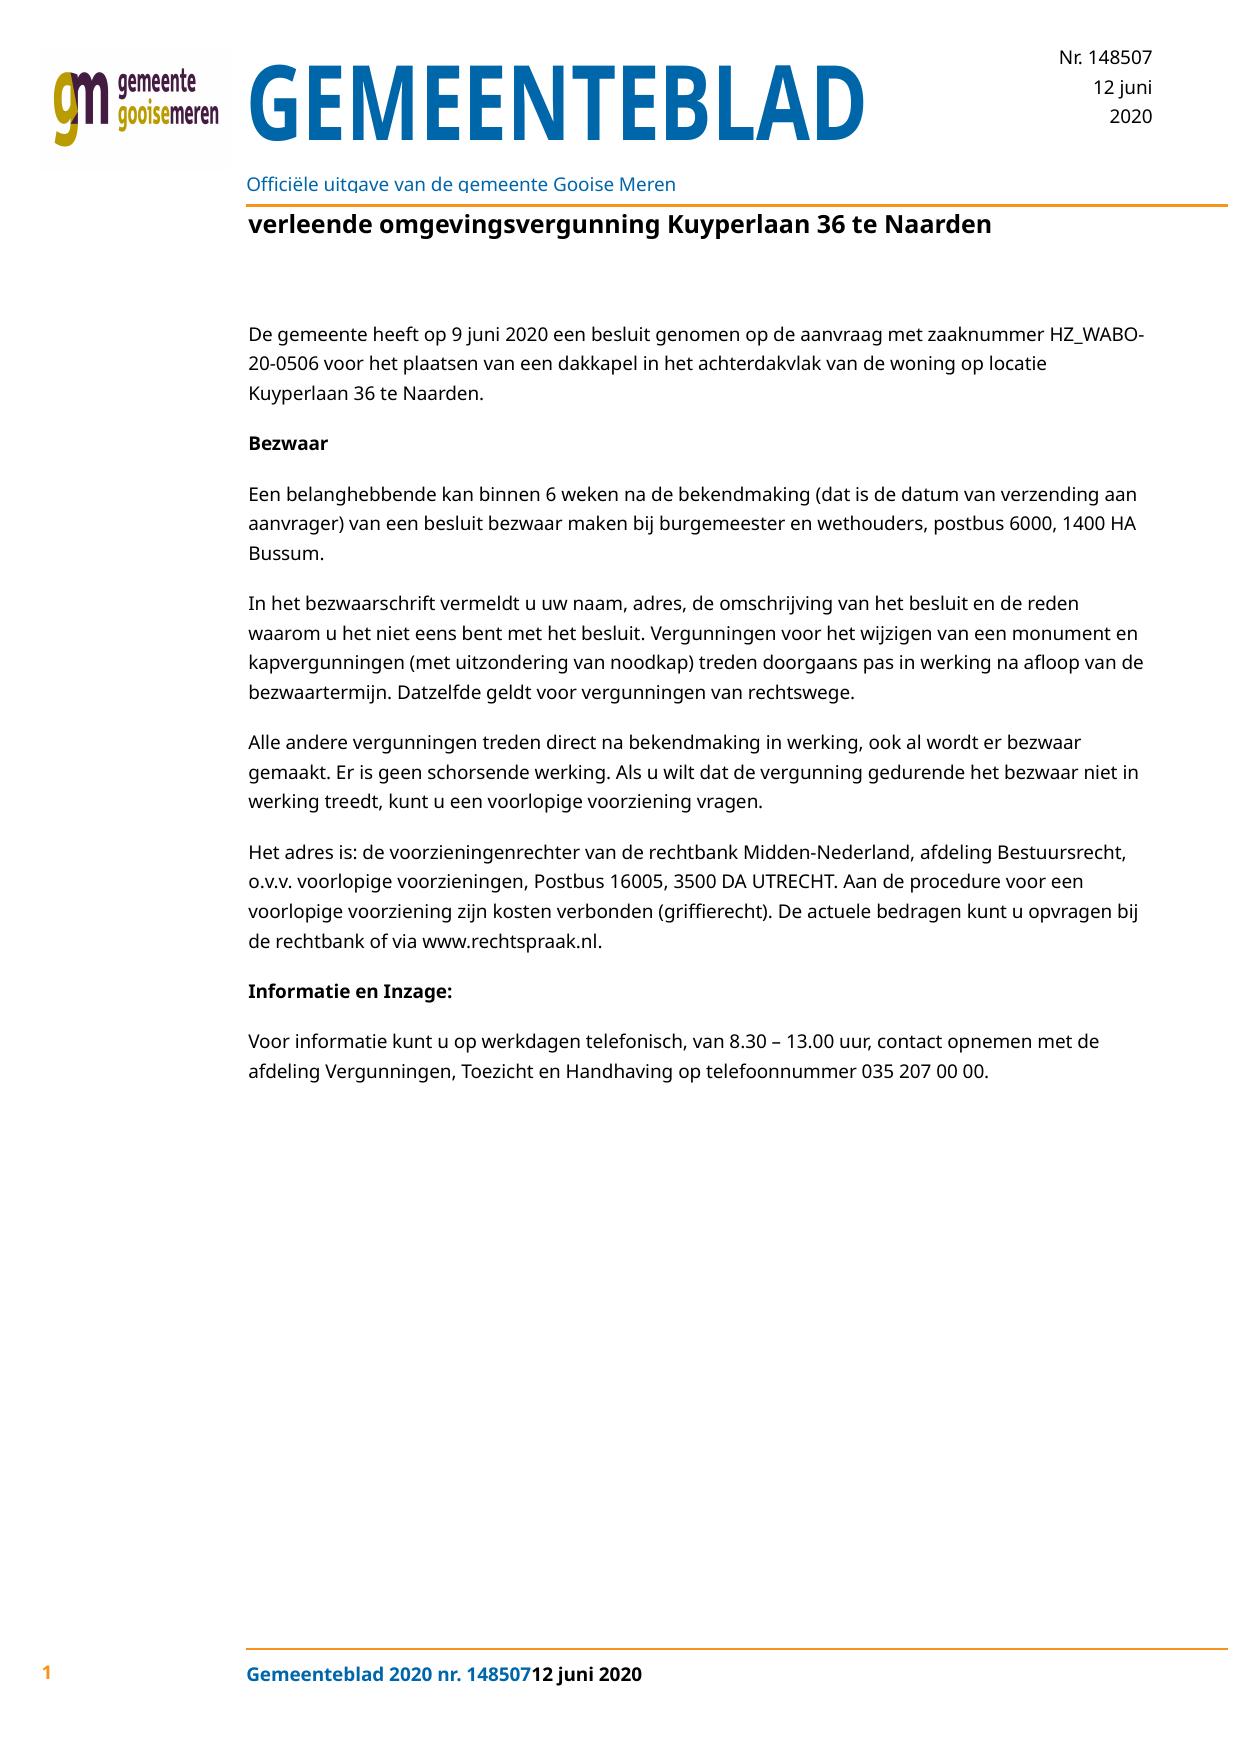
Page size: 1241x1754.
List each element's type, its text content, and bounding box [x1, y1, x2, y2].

text verleende omgevingsvergunning Kuyperlaan 36 te Naarden [248, 207, 1152, 241]
text Voor informatie kunt u op werkdagen telefonisch, van 8.30 – 13.00 uur, contact opnemen met de afdeling Vergunningen, Toezicht en Handhaving op telefoonnummer 035 207 00 00. [248, 1029, 1152, 1084]
text Alle andere vergunningen treden direct na bekendmaking in werking, ook al wordt er bezwaar gemaakt. Er is geen schorsende werking. Als u wilt dat de vergunning gedurende het bezwaar niet in werking treedt, kunt u een voorlopige voorziening vragen. [248, 729, 1152, 814]
text Informatie en Inzage: [248, 978, 1152, 1004]
text Bezwaar [248, 430, 1152, 456]
text Het adres is: de voorzieningenrechter van de rechtbank Midden-Nederland, afdeling Bestuursrecht, o.v.v. voorlopige voorzieningen, Postbus 16005, 3500 DA UTRECHT. Aan de procedure voor een voorlopige voorziening zijn kosten verbonden (griffierecht). De actuele bedragen kunt u opvragen bij de rechtbank of via www.rechtspraak.nl. [248, 839, 1152, 953]
picture [41, 47, 231, 172]
text De gemeente heeft op 9 juni 2020 een besluit genomen op de aanvraag met zaaknummer HZ_WABO-20-0506 voor het plaatsen van een dakkapel in het achterdakvlak van de woning op locatie Kuyperlaan 36 te Naarden. [248, 321, 1152, 406]
text In het bezwaarschrift vermeldt u uw naam, adres, de omschrijving van het besluit en de reden waarom u het niet eens bent met het besluit. Vergunningen voor het wijzigen van een monument en kapvergunningen (met uitzondering van noodkap) treden doorgaans pas in werking na afloop van de bezwaartermijn. Datzelfde geldt voor vergunningen van rechtswege. [248, 590, 1152, 705]
text Een belanghebbende kan binnen 6 weken na de bekendmaking (dat is de datum van verzending aan aanvrager) van een besluit bezwaar maken bij burgemeester en wethouders, postbus 6000, 1400 HA Bussum. [248, 481, 1152, 566]
